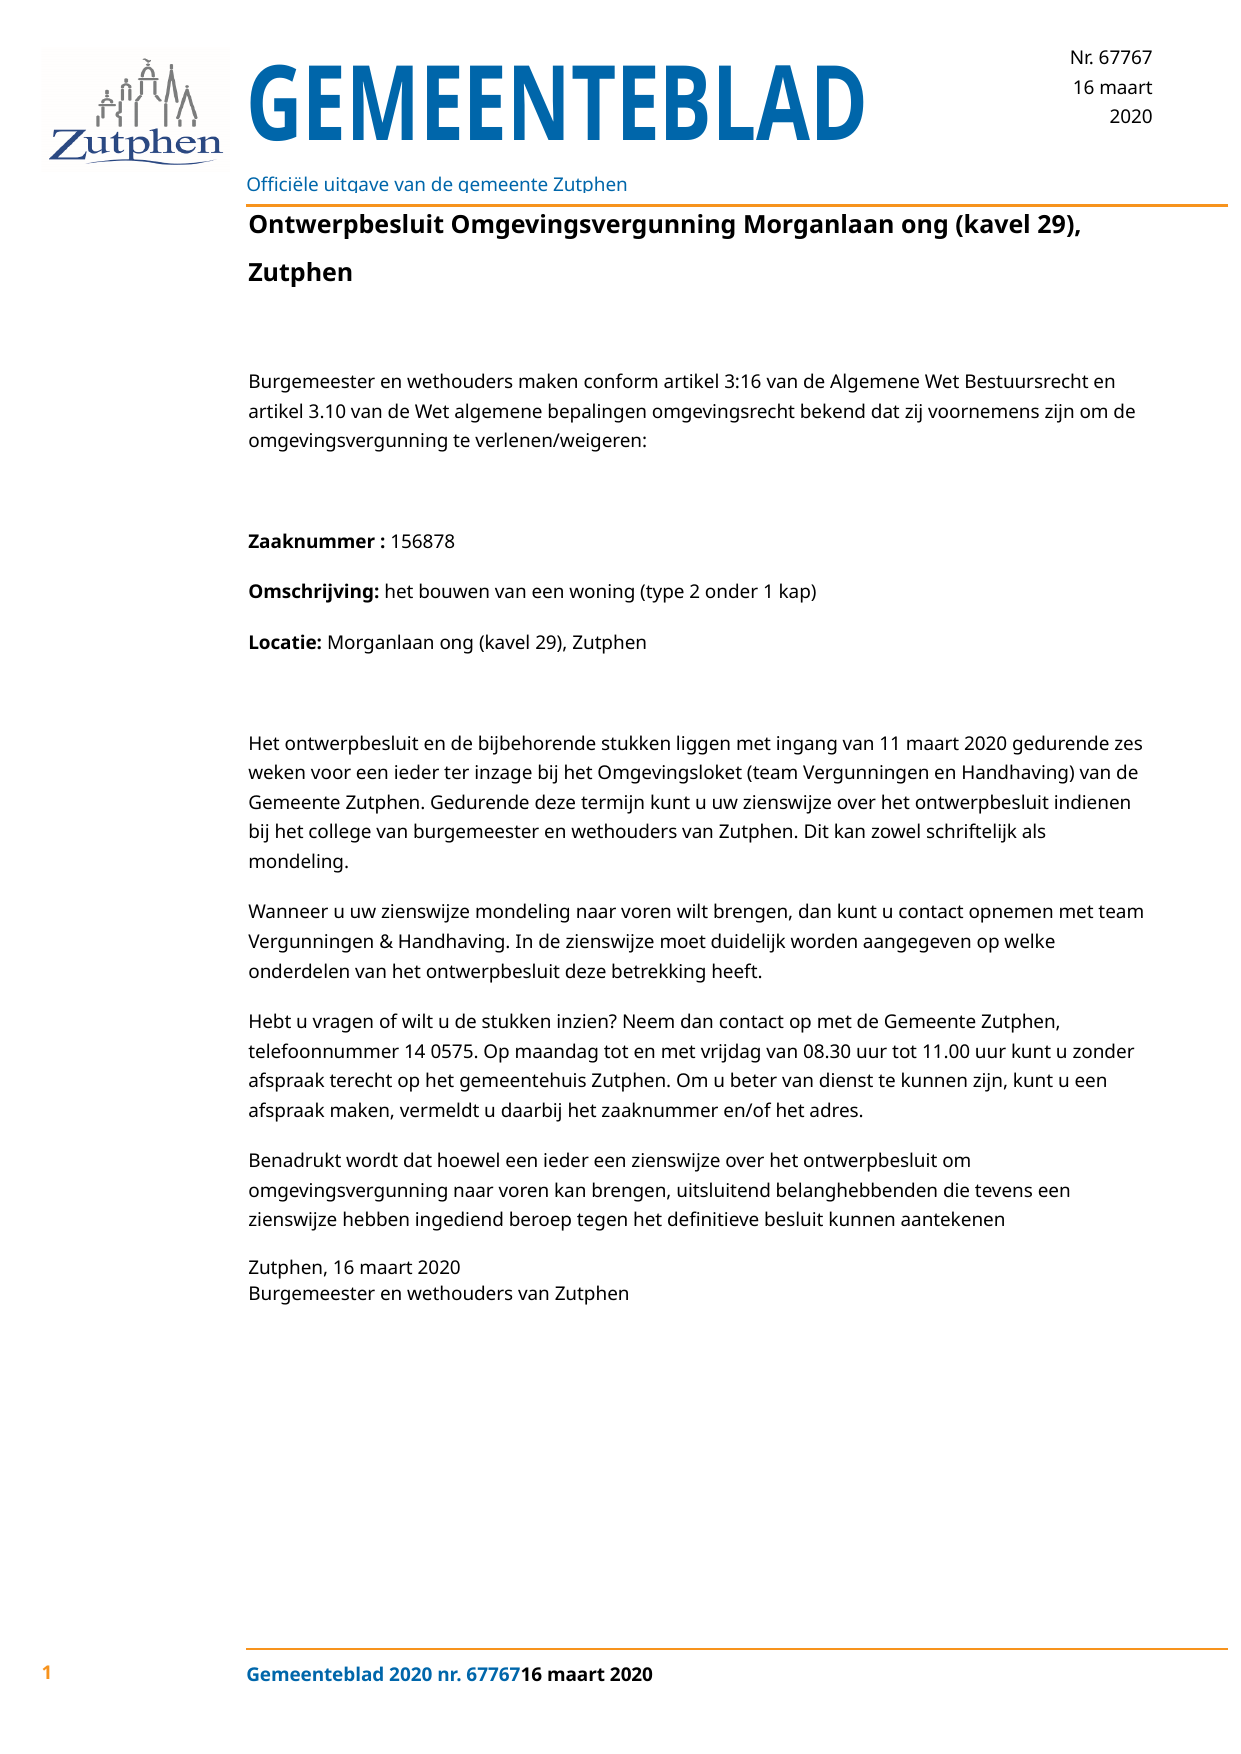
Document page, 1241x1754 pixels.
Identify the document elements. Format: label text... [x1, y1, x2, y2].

text Ontwerpbesluit Omgevingsvergunning Morganlaan ong (kavel 29), Zutphen [248, 207, 1152, 288]
text Benadrukt wordt dat hoewel een ieder een zienswijze over het ontwerpbesluit om omgevingsvergunning naar voren kan brengen, uitsluitend belanghebbenden die tevens een zienswijze hebben ingediend beroep tegen het definitieve besluit kunnen aantekenen [248, 1147, 1152, 1232]
text Het ontwerpbesluit en de bijbehorende stukken liggen met ingang van 11 maart 2020 gedurende zes weken voor een ieder ter inzage bij het Omgevingsloket (team Vergunningen en Handhaving) van de Gemeente Zutphen. Gedurende deze termijn kunt u uw zienswijze over het ontwerpbesluit indienen bij het college van burgemeester en wethouders van Zutphen. Dit kan zowel schriftelijk als mondeling. [248, 730, 1152, 874]
text Zutphen, 16 maart 2020 [248, 1254, 1152, 1280]
text Zaaknummer : 156878 [248, 528, 1152, 554]
text Burgemeester en wethouders maken conform artikel 3:16 van de Algemene Wet Bestuursrecht en artikel 3.10 van de Wet algemene bepalingen omgevingsrecht bekend dat zij voornemens zijn om de omgevingsvergunning te verlenen/weigeren: [248, 368, 1152, 453]
text Omschrijving: het bouwen van een woning (type 2 onder 1 kap) [248, 579, 1152, 604]
picture [41, 47, 231, 172]
text Burgemeester en wethouders van Zutphen [248, 1280, 1152, 1306]
text Locatie: Morganlaan ong (kavel 29), Zutphen [248, 629, 1152, 655]
text Wanneer u uw zienswijze mondeling naar voren wilt brengen, dan kunt u contact opnemen met team Vergunningen & Handhaving. In de zienswijze moet duidelijk worden aangegeven op welke onderdelen van het ontwerpbesluit deze betrekking heeft. [248, 899, 1152, 984]
text Hebt u vragen of wilt u de stukken inzien? Neem dan contact op met de Gemeente Zutphen, telefoonnummer 14 0575. Op maandag tot en met vrijdag van 08.30 uur tot 11.00 uur kunt u zonder afspraak terecht op het gemeentehuis Zutphen. Om u beter van dienst te kunnen zijn, kunt u een afspraak maken, vermeldt u daarbij het zaaknummer en/of het adres. [248, 1008, 1152, 1123]
